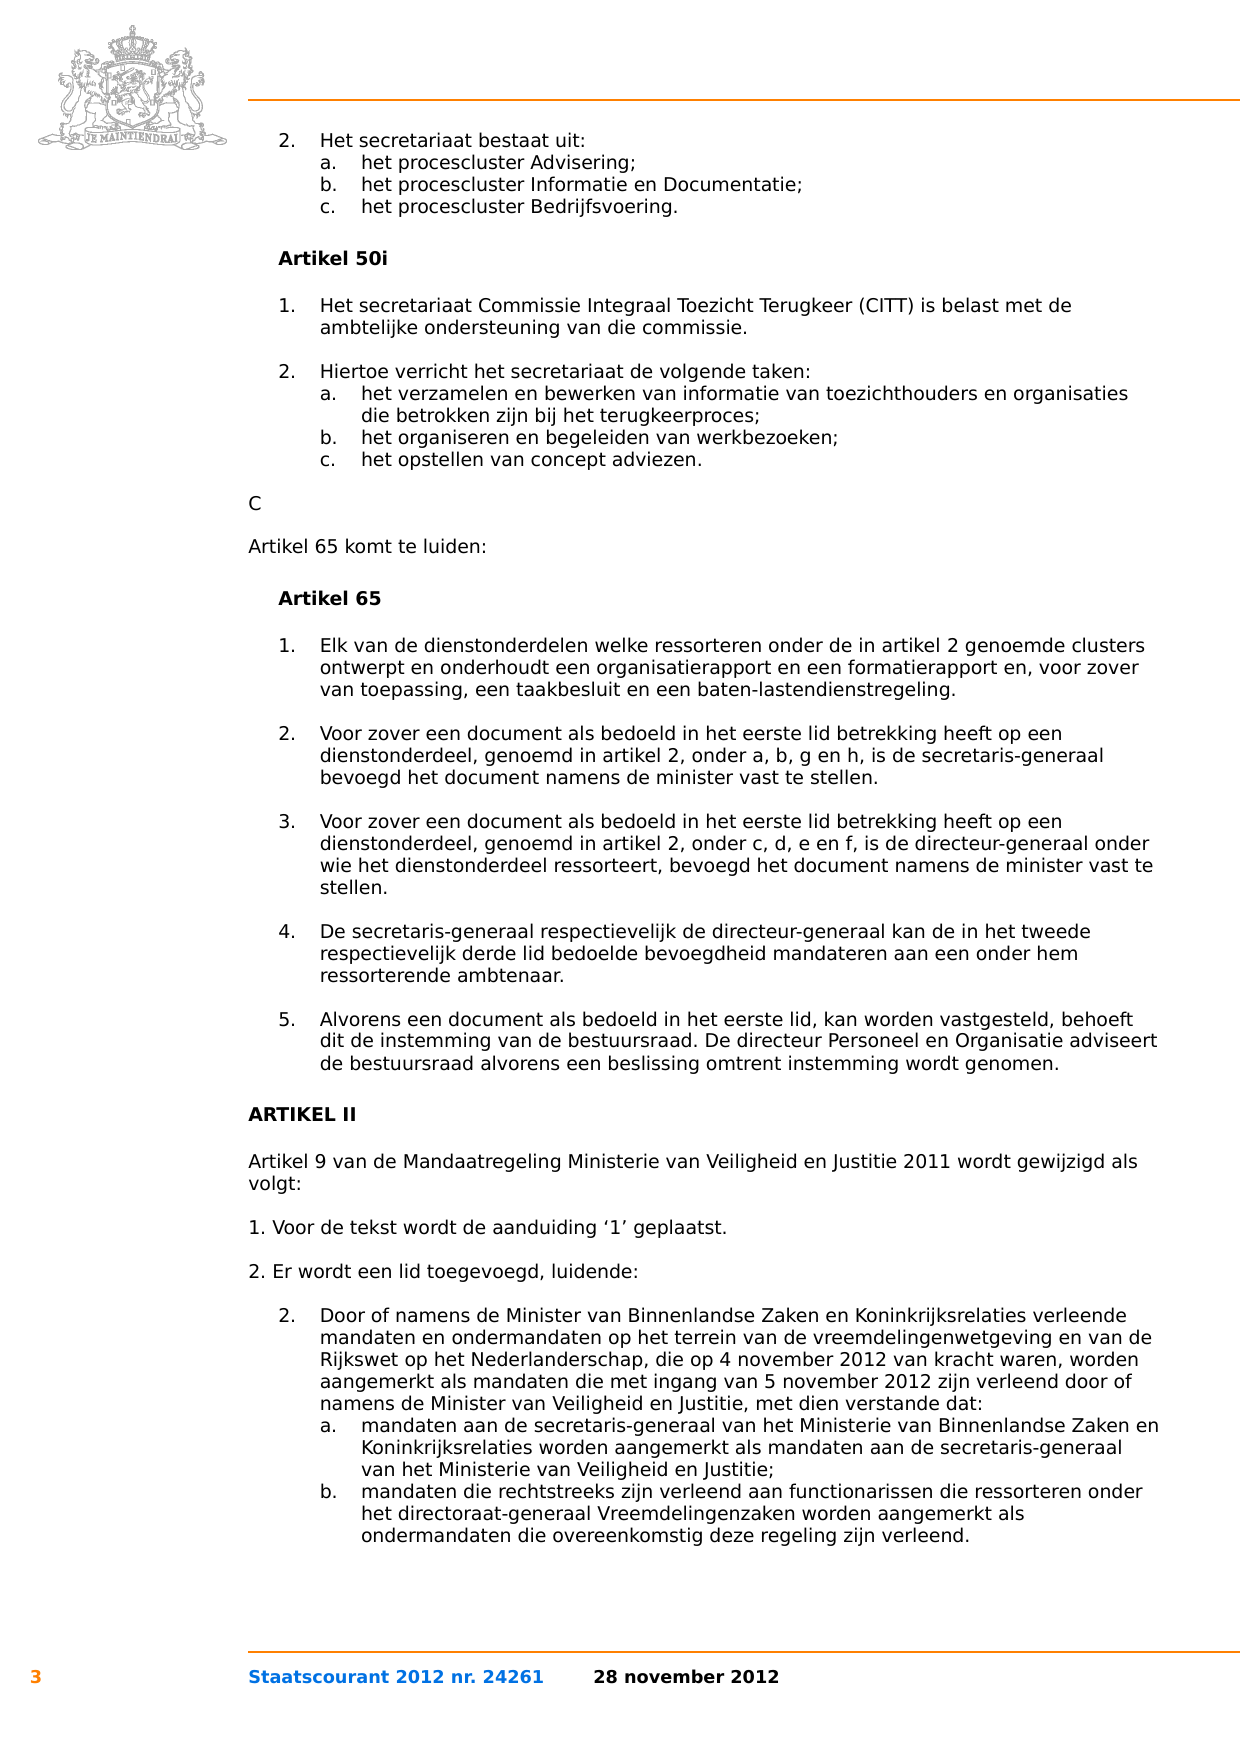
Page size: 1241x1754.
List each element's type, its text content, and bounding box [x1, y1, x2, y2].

text c. het procescluster Bedrijfsvoering. [319, 196, 1163, 218]
subtitle Artikel 65 [278, 588, 1163, 610]
text C [248, 492, 1163, 514]
text 3. Voor zover een document als bedoeld in het eerste lid betrekking heeft op een dienstonderdeel, genoemd in artikel 2, onder c, d, e en f, is de directeur-generaal onder wie het dienstonderdeel ressorteert, bevoegd het document namens de minister vast te stellen. [278, 811, 1163, 899]
text b. het organiseren en begeleiden van werkbezoeken; [319, 427, 1163, 448]
text 2. Hiertoe verricht het secretariaat de volgende taken: [278, 361, 1163, 383]
text Artikel 9 van de Mandaatregeling Ministerie van Veiligheid en Justitie 2011 wordt gewijzigd als volgt: [248, 1151, 1163, 1195]
text 2. Er wordt een lid toegevoegd, luidende: [248, 1261, 1163, 1283]
text a. mandaten aan de secretaris-generaal van het Ministerie van Binnenlandse Zaken en Koninkrijksrelaties worden aangemerkt als mandaten aan de secretaris-generaal van het Ministerie van Veiligheid en Justitie; [319, 1415, 1163, 1481]
picture [38, 25, 227, 150]
text a. het verzamelen en bewerken van informatie van toezichthouders en organisaties die betrokken zijn bij het terugkeerproces; [319, 383, 1163, 427]
text 5. Alvorens een document als bedoeld in het eerste lid, kan worden vastgesteld, behoeft dit de instemming van de bestuursraad. De directeur Personeel en Organisatie adviseert de bestuursraad alvorens een beslissing omtrent instemming wordt genomen. [278, 1008, 1163, 1074]
text 1. Het secretariaat Commissie Integraal Toezicht Terugkeer (CITT) is belast met de ambtelijke ondersteuning van die commissie. [278, 295, 1163, 339]
text Artikel 65 komt te luiden: [248, 536, 1163, 558]
subtitle Artikel 50i [278, 248, 1163, 270]
text 2. Het secretariaat bestaat uit: [278, 130, 1163, 152]
text 4. De secretaris-generaal respectievelijk de directeur-generaal kan de in het tweede respectievelijk derde lid bedoelde bevoegdheid mandateren aan een onder hem ressorterende ambtenaar. [278, 921, 1163, 987]
text a. het procescluster Advisering; [319, 152, 1163, 174]
text b. mandaten die rechtstreeks zijn verleend aan functionarissen die ressorteren onder het directoraat-generaal Vreemdelingenzaken worden aangemerkt als ondermandaten die overeenkomstig deze regeling zijn verleend. [319, 1481, 1163, 1547]
text 2. Voor zover een document als bedoeld in het eerste lid betrekking heeft op een dienstonderdeel, genoemd in artikel 2, onder a, b, g en h, is de secretaris-generaal bevoegd het document namens de minister vast te stellen. [278, 723, 1163, 789]
text 2. Door of namens de Minister van Binnenlandse Zaken en Koninkrijksrelaties verleende mandaten en ondermandaten op het terrein van de vreemdelingenwetgeving en van de Rijkswet op het Nederlanderschap, die op 4 november 2012 van kracht waren, worden aangemerkt als mandaten die met ingang van 5 november 2012 zijn verleend door of namens de Minister van Veiligheid en Justitie, met dien verstande dat: [278, 1305, 1163, 1415]
subtitle ARTIKEL II [248, 1104, 1163, 1126]
text c. het opstellen van concept adviezen. [319, 448, 1163, 471]
text 1. Voor de tekst wordt de aanduiding ‘1’ geplaatst. [248, 1217, 1163, 1239]
text b. het procescluster Informatie en Documentatie; [319, 174, 1163, 196]
text 1. Elk van de dienstonderdelen welke ressorteren onder de in artikel 2 genoemde clusters ontwerpt en onderhoudt een organisatierapport en een formatierapport en, voor zover van toepassing, een taakbesluit en een baten-lastendienstregeling. [278, 635, 1163, 701]
